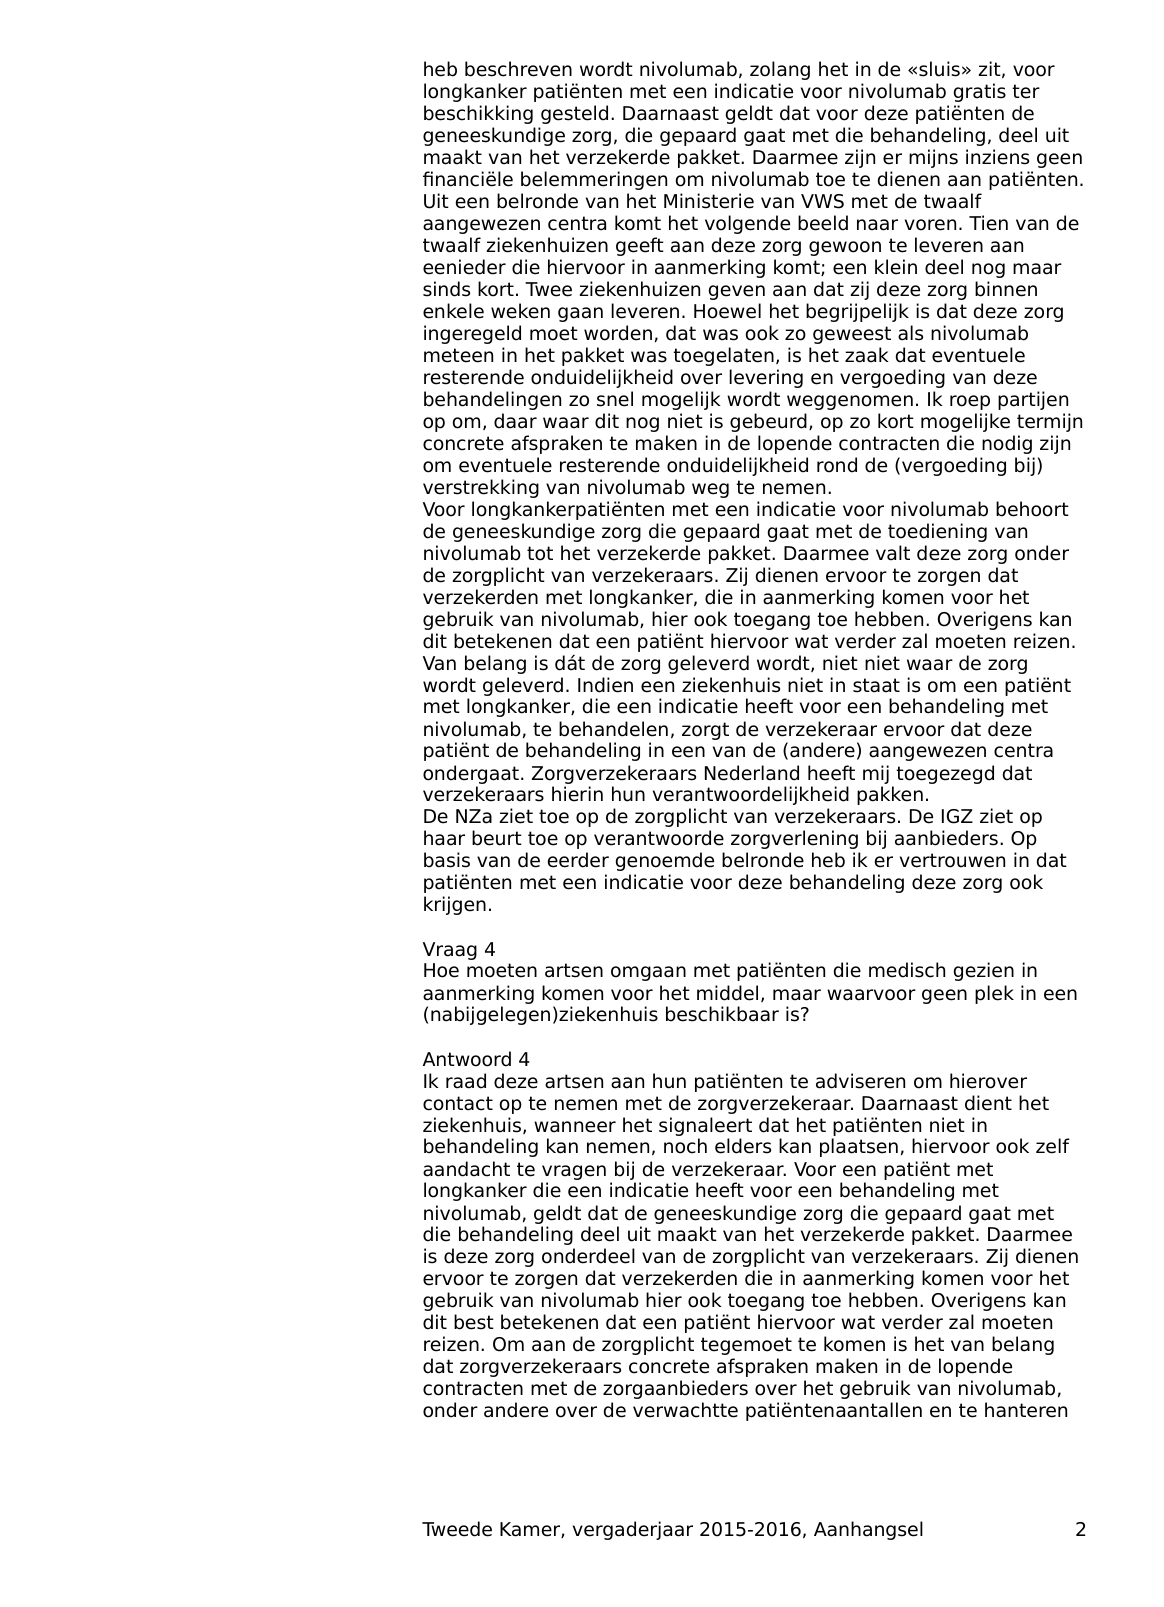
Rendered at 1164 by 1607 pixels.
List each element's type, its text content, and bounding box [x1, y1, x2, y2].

text Vraag 4 [422, 938, 1087, 960]
text Uit een belronde van het Ministerie van VWS met de twaalf aangewezen centra komt het volgende beeld naar voren. Tien van de twaalf ziekenhuizen geeft aan deze zorg gewoon te leveren aan eenieder die hiervoor in aanmerking komt; een klein deel nog maar sinds kort. Twee ziekenhuizen geven aan dat zij deze zorg binnen enkele weken gaan leveren. Hoewel het begrijpelijk is dat deze zorg ingeregeld moet worden, dat was ook zo geweest als nivolumab meteen in het pakket was toegelaten, is het zaak dat eventuele resterende onduidelijkheid over levering en vergoeding van deze behandelingen zo snel mogelijk wordt weggenomen. Ik roep partijen op om, daar waar dit nog niet is gebeurd, op zo kort mogelijke termijn concrete afspraken te maken in de lopende contracten die nodig zijn om eventuele resterende onduidelijkheid rond de (vergoeding bij) verstrekking van nivolumab weg te nemen. [422, 191, 1087, 499]
text Ik raad deze artsen aan hun patiënten te adviseren om hierover contact op te nemen met de zorgverzekeraar. Daarnaast dient het ziekenhuis, wanneer het signaleert dat het patiënten niet in behandeling kan nemen, noch elders kan plaatsen, hiervoor ook zelf aandacht te vragen bij de verzekeraar. Voor een patiënt met longkanker die een indicatie heeft voor een behandeling met nivolumab, geldt dat de geneeskundige zorg die gepaard gaat met die behandeling deel uit maakt van het verzekerde pakket. Daarmee is deze zorg onderdeel van de zorgplicht van verzekeraars. Zij dienen ervoor te zorgen dat verzekerden die in aanmerking komen voor het gebruik van nivolumab hier ook toegang toe hebben. Overigens kan dit best betekenen dat een patiënt hiervoor wat verder zal moeten reizen. Om aan de zorgplicht tegemoet te komen is het van belang dat zorgverzekeraars concrete afspraken maken in de lopende contracten met de zorgaanbieders over het gebruik van nivolumab, onder andere over de verwachtte patiëntenaantallen en te hanteren [422, 1071, 1087, 1422]
text Antwoord 4 [422, 1048, 1087, 1071]
text heb beschreven wordt nivolumab, zolang het in de «sluis» zit, voor longkanker patiënten met een indicatie voor nivolumab gratis ter beschikking gesteld. Daarnaast geldt dat voor deze patiënten de geneeskundige zorg, die gepaard gaat met die behandeling, deel uit maakt van het verzekerde pakket. Daarmee zijn er mijns inziens geen financiële belemmeringen om nivolumab toe te dienen aan patiënten. [422, 59, 1087, 191]
text De NZa ziet toe op de zorgplicht van verzekeraars. De IGZ ziet op haar beurt toe op verantwoorde zorgverlening bij aanbieders. Op basis van de eerder genoemde belronde heb ik er vertrouwen in dat patiënten met een indicatie voor deze behandeling deze zorg ook krijgen. [422, 806, 1087, 916]
text Voor longkankerpatiënten met een indicatie voor nivolumab behoort de geneeskundige zorg die gepaard gaat met de toediening van nivolumab tot het verzekerde pakket. Daarmee valt deze zorg onder de zorgplicht van verzekeraars. Zij dienen ervoor te zorgen dat verzekerden met longkanker, die in aanmerking komen voor het gebruik van nivolumab, hier ook toegang toe hebben. Overigens kan dit betekenen dat een patiënt hiervoor wat verder zal moeten reizen. Van belang is dát de zorg geleverd wordt, niet niet waar de zorg wordt geleverd. Indien een ziekenhuis niet in staat is om een patiënt met longkanker, die een indicatie heeft voor een behandeling met nivolumab, te behandelen, zorgt de verzekeraar ervoor dat deze patiënt de behandeling in een van de (andere) aangewezen centra ondergaat. Zorgverzekeraars Nederland heeft mij toegezegd dat verzekeraars hierin hun verantwoordelijkheid pakken. [422, 499, 1087, 806]
text Hoe moeten artsen omgaan met patiënten die medisch gezien in aanmerking komen voor het middel, maar waarvoor geen plek in een (nabijgelegen)ziekenhuis beschikbaar is? [422, 960, 1087, 1026]
